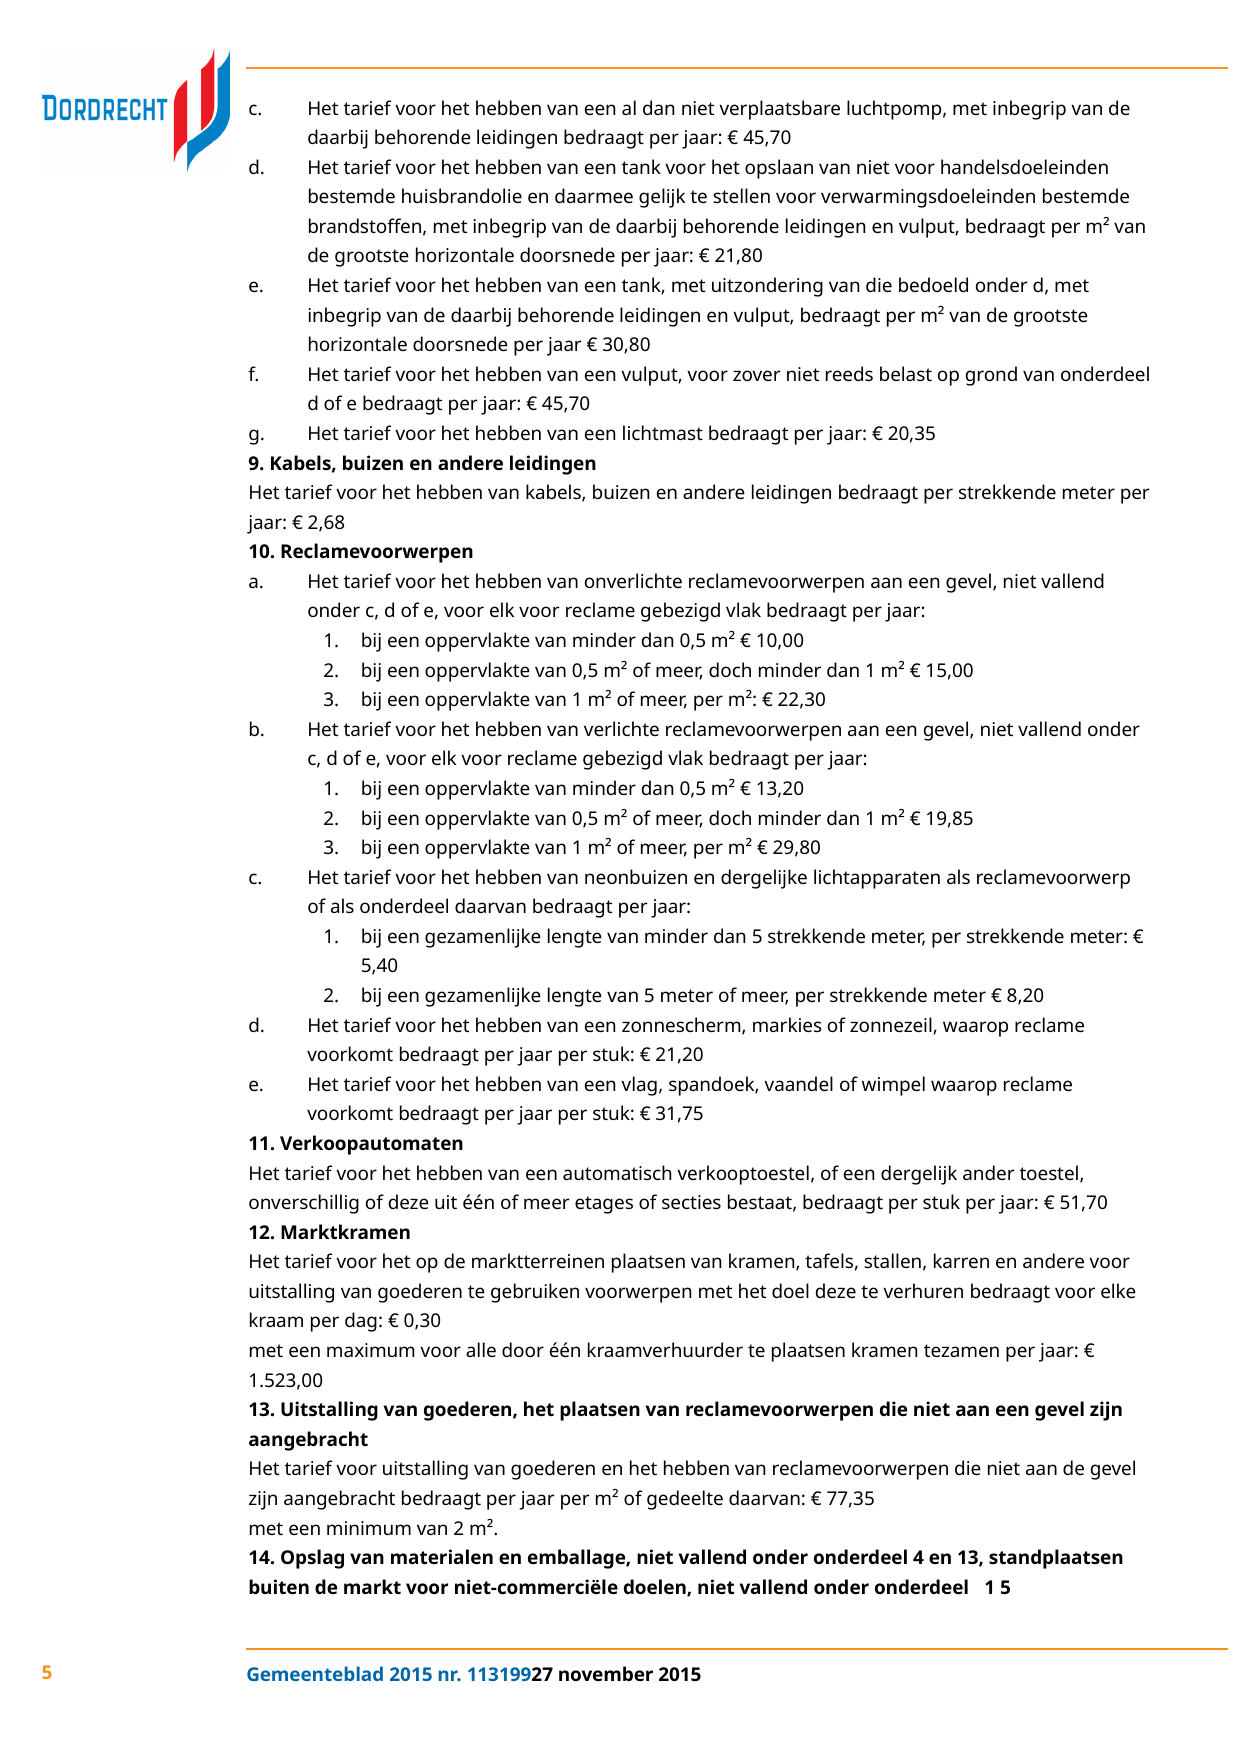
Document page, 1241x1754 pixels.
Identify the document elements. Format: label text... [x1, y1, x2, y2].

list bij een oppervlakte van 0,5 m² of meer, doch minder dan 1 m² € 15,00 [323, 657, 1152, 683]
text met een minimum van 2 m². [248, 1515, 1152, 1541]
list Het tarief voor het hebben van onverlichte reclamevoorwerpen aan een gevel, niet vallend onder c, d of e, voor elk voor reclame gebezigd vlak bedraagt per jaar: [248, 568, 1152, 623]
list bij een oppervlakte van 0,5 m² of meer, doch minder dan 1 m² € 19,85 [323, 805, 1152, 831]
list bij een oppervlakte van minder dan 0,5 m² € 13,20 [323, 775, 1152, 801]
list Het tarief voor het hebben van een tank voor het opslaan van niet voor handelsdoeleinden bestemde huisbrandolie en daarmee gelijk te stellen voor verwarmingsdoeleinden bestemde brandstoffen, met inbegrip van de daarbij behorende leidingen en vulput, bedraagt per m² van de grootste horizontale doorsnede per jaar: € 21,80 [248, 154, 1152, 268]
text 12. Marktkramen [248, 1219, 1152, 1245]
text Het tarief voor het op de marktterreinen plaatsen van kramen, tafels, stallen, karren en andere voor uitstalling van goederen te gebruiken voorwerpen met het doel deze te verhuren bedraagt voor elke kraam per dag: € 0,30 [248, 1248, 1152, 1333]
text met een maximum voor alle door één kraamverhuurder te plaatsen kramen tezamen per jaar: € 1.523,00 [248, 1337, 1152, 1393]
text 9. Kabels, buizen en andere leidingen [248, 450, 1152, 476]
picture [41, 47, 231, 172]
text Het tarief voor het hebben van kabels, buizen en andere leidingen bedraagt per strekkende meter per jaar: € 2,68 [248, 479, 1152, 535]
list Het tarief voor het hebben van een al dan niet verplaatsbare luchtpomp, met inbegrip van de daarbij behorende leidingen bedraagt per jaar: € 45,70 [248, 95, 1152, 150]
text 10. Reclamevoorwerpen [248, 538, 1152, 564]
text 14. Opslag van materialen en emballage, niet vallend onder onderdeel 4 en 13, standplaatsen buiten de markt voor niet-commerciële doelen, niet vallend onder onderdeel 1 5 [248, 1544, 1152, 1600]
list Het tarief voor het hebben van een lichtmast bedraagt per jaar: € 20,35 [248, 420, 1152, 446]
list bij een gezamenlijke lengte van 5 meter of meer, per strekkende meter € 8,20 [323, 982, 1152, 1008]
text Het tarief voor uitstalling van goederen en het hebben van reclamevoorwerpen die niet aan de gevel zijn aangebracht bedraagt per jaar per m² of gedeelte daarvan: € 77,35 [248, 1456, 1152, 1511]
text 13. Uitstalling van goederen, het plaatsen van reclamevoorwerpen die niet aan een gevel zijn aangebracht [248, 1396, 1152, 1452]
list Het tarief voor het hebben van neonbuizen en dergelijke lichtapparaten als reclamevoorwerp of als onderdeel daarvan bedraagt per jaar: [248, 864, 1152, 919]
list Het tarief voor het hebben van een tank, met uitzondering van die bedoeld onder d, met inbegrip van de daarbij behorende leidingen en vulput, bedraagt per m² van de grootste horizontale doorsnede per jaar € 30,80 [248, 272, 1152, 357]
list bij een oppervlakte van 1 m² of meer, per m²: € 22,30 [323, 686, 1152, 712]
text Het tarief voor het hebben van een automatisch verkooptoestel, of een dergelijk ander toestel, onverschillig of deze uit één of meer etages of secties bestaat, bedraagt per stuk per jaar: € 51,70 [248, 1160, 1152, 1215]
list bij een oppervlakte van minder dan 0,5 m² € 10,00 [323, 627, 1152, 653]
list Het tarief voor het hebben van een vulput, voor zover niet reeds belast op grond van onderdeel d of e bedraagt per jaar: € 45,70 [248, 361, 1152, 416]
list bij een gezamenlijke lengte van minder dan 5 strekkende meter, per strekkende meter: € 5,40 [323, 923, 1152, 978]
list Het tarief voor het hebben van een zonnescherm, markies of zonnezeil, waarop reclame voorkomt bedraagt per jaar per stuk: € 21,20 [248, 1012, 1152, 1067]
list Het tarief voor het hebben van een vlag, spandoek, vaandel of wimpel waarop reclame voorkomt bedraagt per jaar per stuk: € 31,75 [248, 1071, 1152, 1126]
list bij een oppervlakte van 1 m² of meer, per m² € 29,80 [323, 834, 1152, 860]
list Het tarief voor het hebben van verlichte reclamevoorwerpen aan een gevel, niet vallend onder c, d of e, voor elk voor reclame gebezigd vlak bedraagt per jaar: [248, 716, 1152, 771]
text 11. Verkoopautomaten [248, 1130, 1152, 1156]
